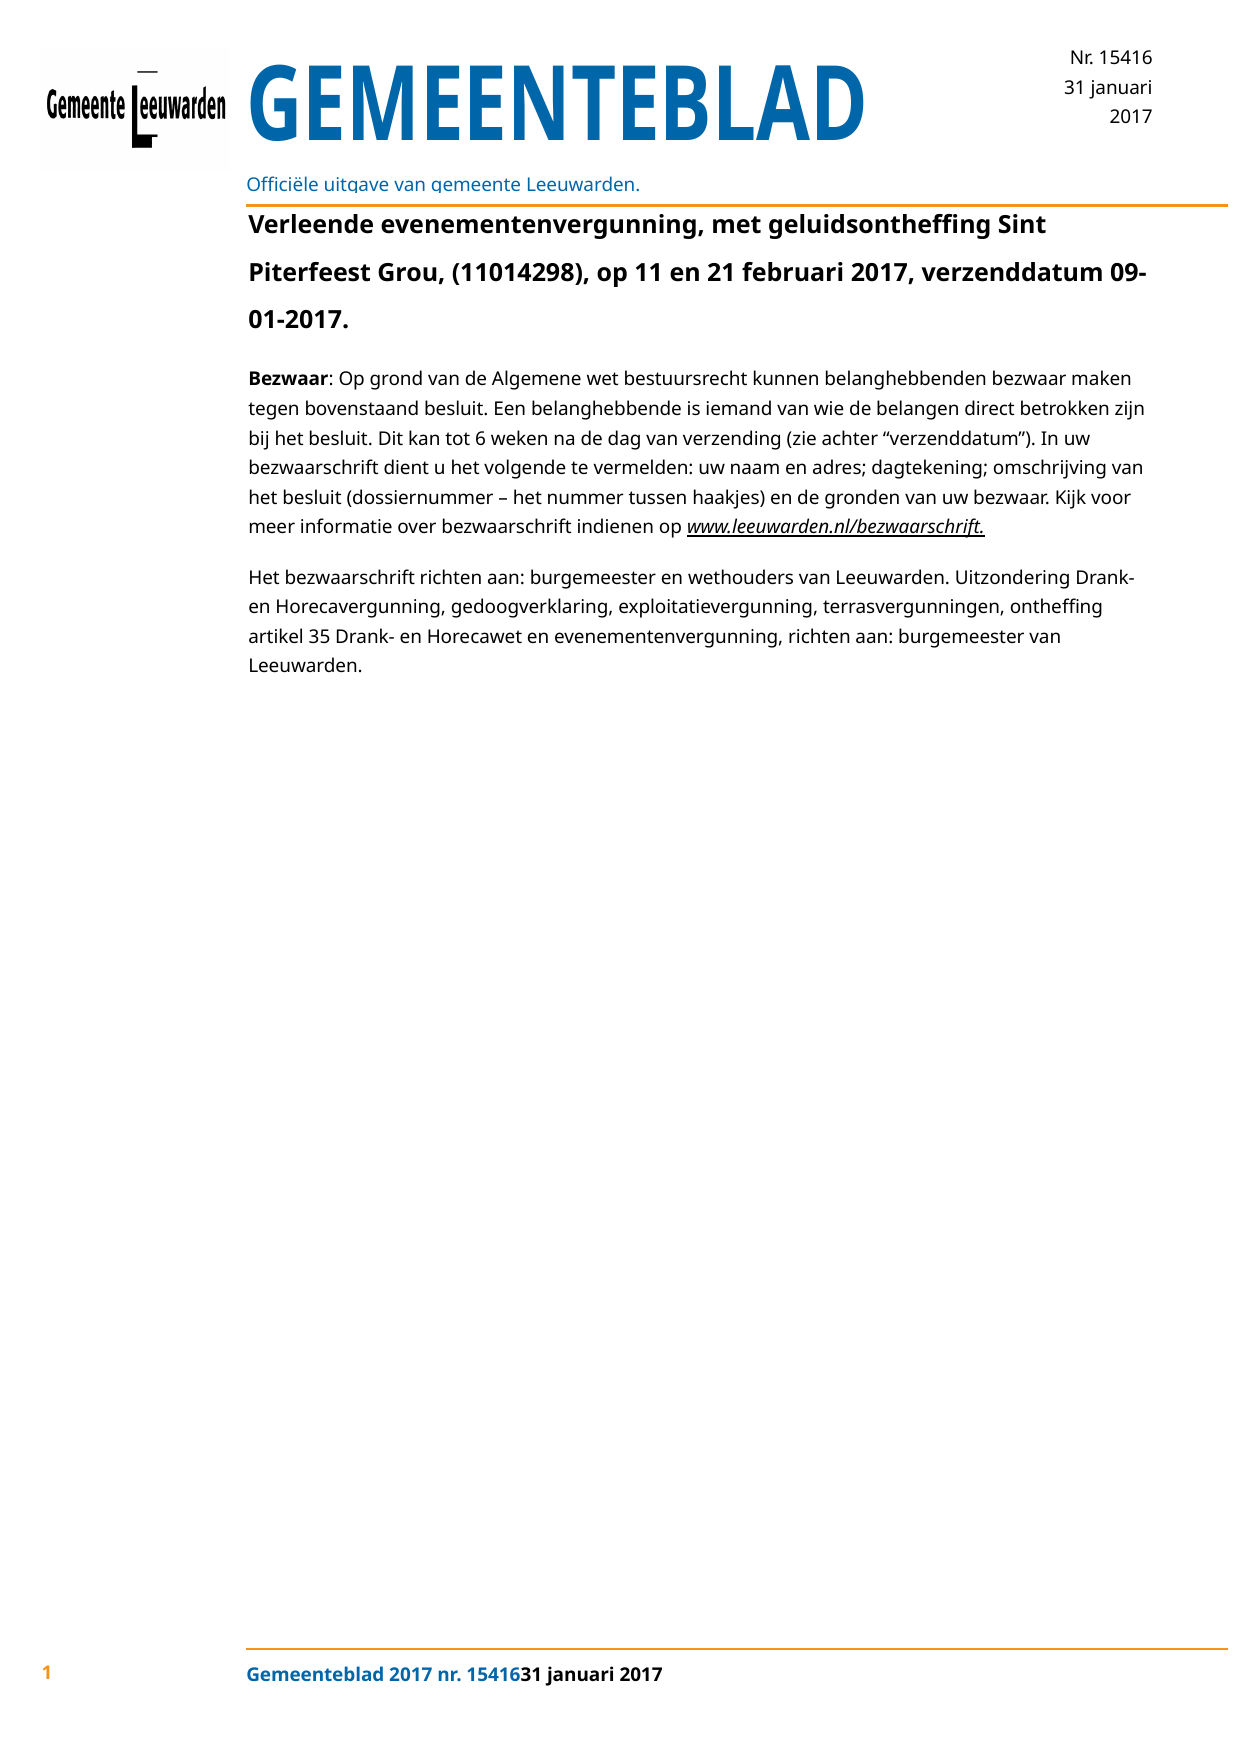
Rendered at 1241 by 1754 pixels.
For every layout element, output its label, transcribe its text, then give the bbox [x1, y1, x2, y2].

text Verleende evenementenvergunning, met geluidsontheffing Sint Piterfeest Grou, (11014298), op 11 en 21 februari 2017, verzenddatum 09-01-2017. [248, 207, 1152, 336]
text Het bezwaarschrift richten aan: burgemeester en wethouders van Leeuwarden. Uitzondering Drank- en Horecavergunning, gedoogverklaring, exploitatievergunning, terrasvergunningen, ontheffing artikel 35 Drank- en Horecawet en evenementenvergunning, richten aan: burgemeester van Leeuwarden. [248, 564, 1152, 678]
text Bezwaar: Op grond van de Algemene wet bestuursrecht kunnen belanghebbenden bezwaar maken tegen bovenstaand besluit. Een belanghebbende is iemand van wie de belangen direct betrokken zijn bij het besluit. Dit kan tot 6 weken na de dag van verzending (zie achter “verzenddatum”). In uw bezwaarschrift dient u het volgende te vermelden: uw naam en adres; dagtekening; omschrijving van het besluit (dossiernummer – het nummer tussen haakjes) en de gronden van uw bezwaar. Kijk voor meer informatie over bezwaarschrift indienen op www.leeuwarden.nl/bezwaarschrift. [248, 366, 1152, 539]
picture [41, 47, 231, 172]
